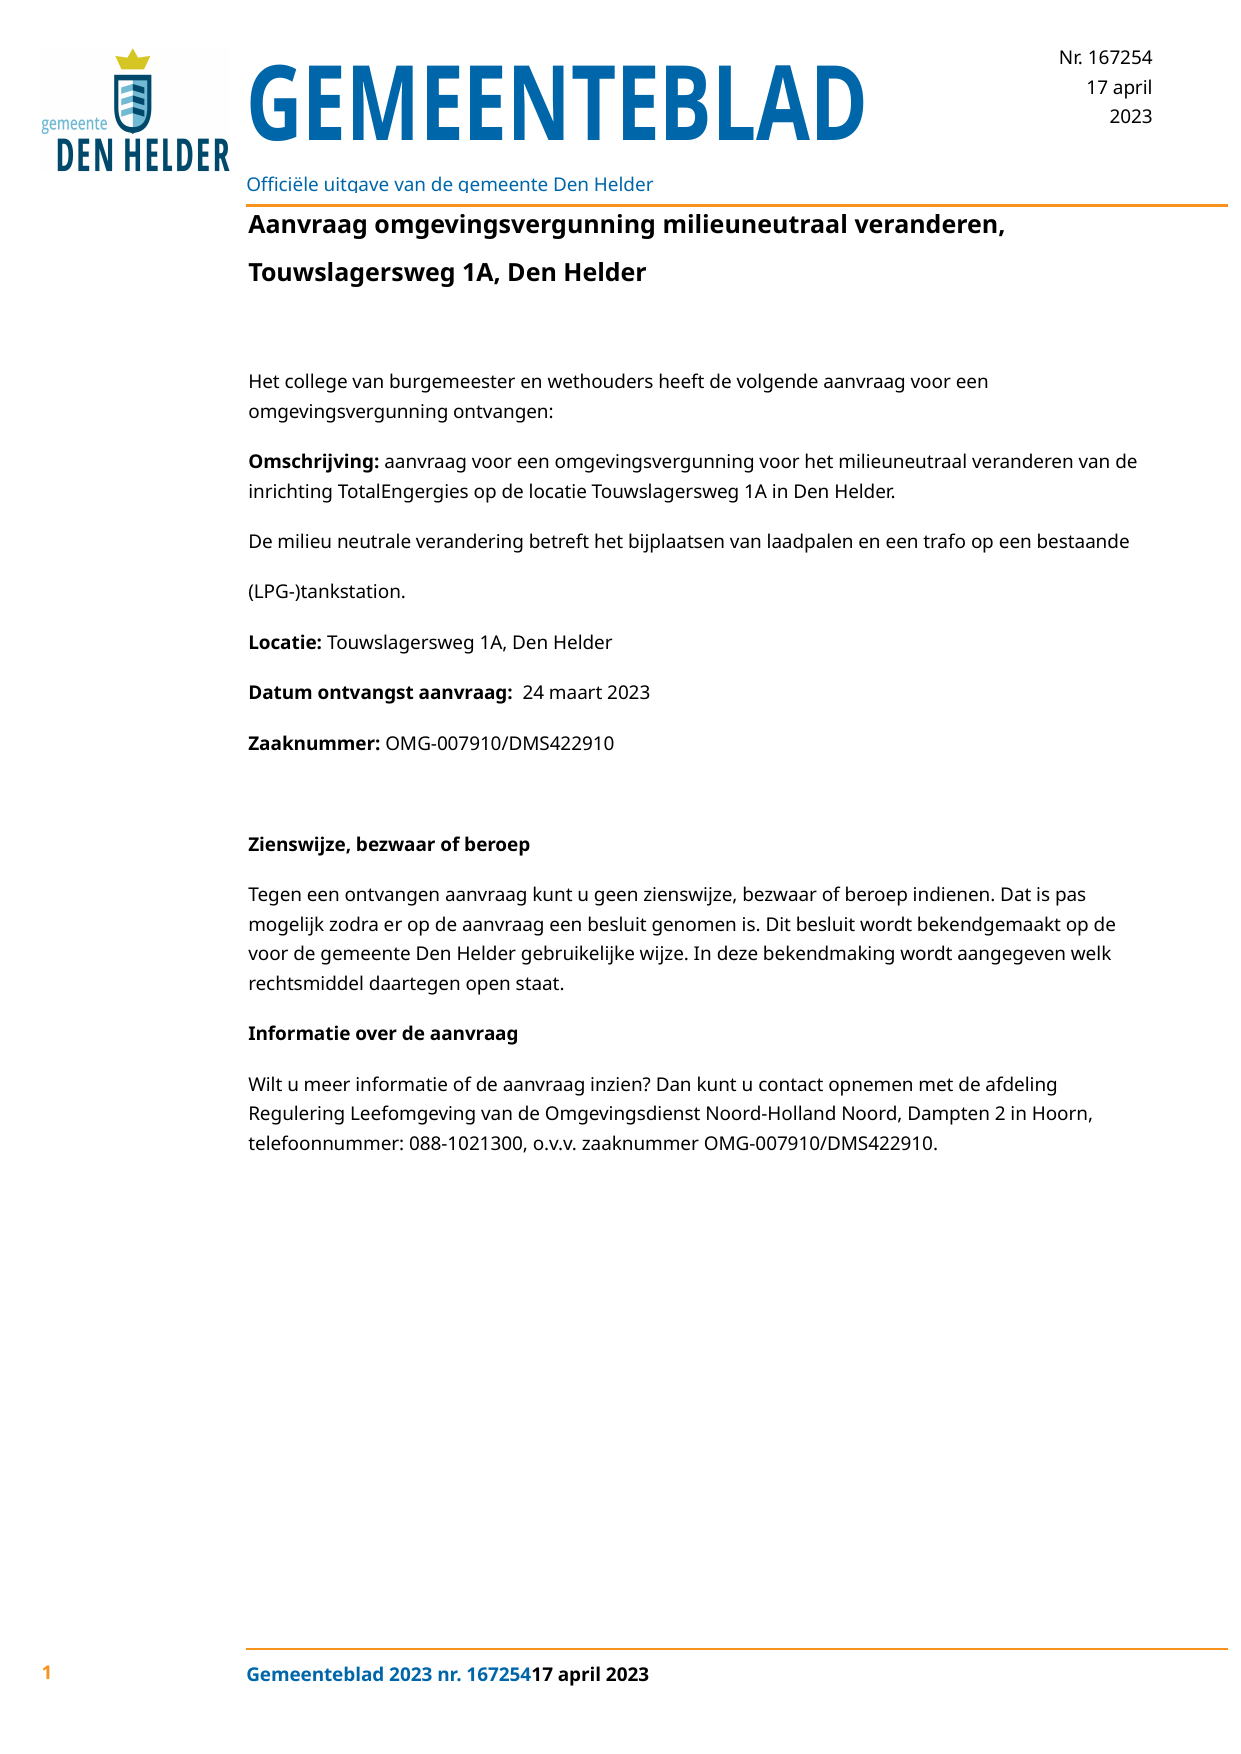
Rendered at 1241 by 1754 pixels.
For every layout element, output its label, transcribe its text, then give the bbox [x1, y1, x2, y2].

text De milieu neutrale verandering betreft het bijplaatsen van laadpalen en een trafo op een bestaande [248, 528, 1152, 554]
text (LPG-)tankstation. [248, 579, 1152, 604]
text Informatie over de aanvraag [248, 1020, 1152, 1046]
picture [182, 144, 187, 165]
picture [130, 157, 135, 172]
text Tegen een ontvangen aanvraag kunt u geen zienswijze, bezwaar of beroep indienen. Dat is pas mogelijk zodra er op de aanvraag een besluit genomen is. Dit besluit wordt bekendgemaakt op de voor de gemeente Den Helder gebruikelijke wijze. In deze bekendmaking wordt aangegeven welk rechtsmiddel daartegen open staat. [248, 881, 1152, 996]
text Zienswijze, bezwaar of beroep [248, 831, 1152, 857]
text Omschrijving: aanvraag voor een omgevingsvergunning voor het milieuneutraal veranderen van de inrichting TotalEngergies op de locatie Touwslagersweg 1A in Den Helder. [248, 448, 1152, 504]
picture [63, 144, 68, 165]
text Zaaknummer: OMG-007910/DMS422910 [248, 730, 1152, 756]
text Aanvraag omgevingsvergunning milieuneutraal veranderen, Touwslagersweg 1A, Den Helder [248, 207, 1152, 288]
text Locatie: Touwslagersweg 1A, Den Helder [248, 629, 1152, 655]
text Het college van burgemeester en wethouders heeft de volgende aanvraag voor een omgevingsvergunning ontvangen: [248, 368, 1152, 424]
picture [41, 47, 231, 172]
text Datum ontvangst aanvraag: 24 maart 2023 [248, 679, 1152, 705]
picture [220, 160, 224, 172]
picture [100, 154, 106, 172]
text Wilt u meer informatie of de aanvraag inzien? Dan kunt u contact opnemen met de afdeling Regulering Leefomgeving van de Omgevingsdienst Noord-Holland Noord, Dampten 2 in Hoorn, telefoonnummer: 088-1021300, o.v.v. zaaknummer OMG-007910/DMS422910. [248, 1071, 1152, 1156]
